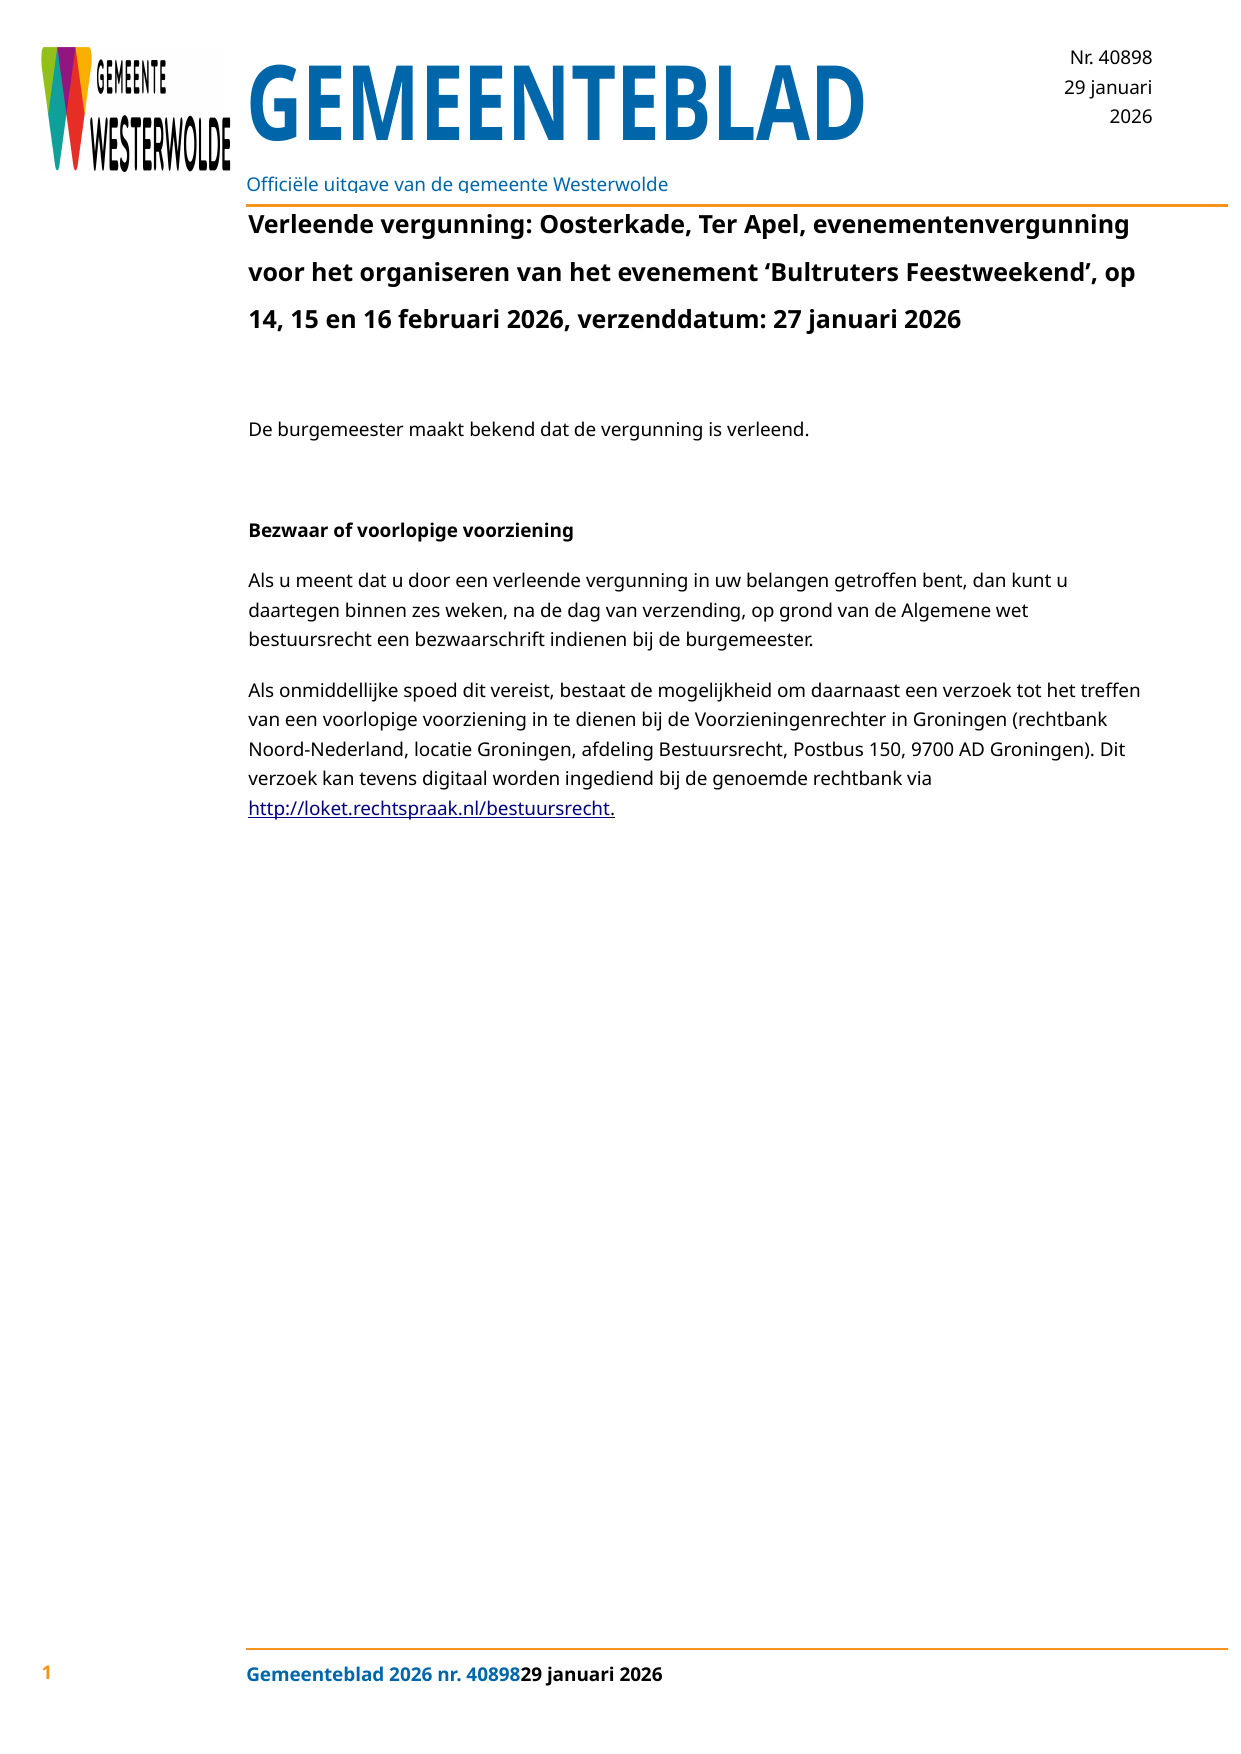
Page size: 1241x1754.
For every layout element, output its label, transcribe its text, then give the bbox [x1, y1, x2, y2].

text Als onmiddellijke spoed dit vereist, bestaat de mogelijkheid om daarnaast een verzoek tot het treffen van een voorlopige voorziening in te dienen bij de Voorzieningenrechter in Groningen (rechtbank Noord-Nederland, locatie Groningen, afdeling Bestuursrecht, Postbus 150, 9700 AD Groningen). Dit verzoek kan tevens digitaal worden ingediend bij de genoemde rechtbank via http://loket.rechtspraak.nl/bestuursrecht. [248, 677, 1152, 821]
picture [41, 47, 231, 172]
text Als u meent dat u door een verleende vergunning in uw belangen getroffen bent, dan kunt u daartegen binnen zes weken, na de dag van verzending, op grond van de Algemene wet bestuursrecht een bezwaarschrift indienen bij de burgemeester. [248, 567, 1152, 652]
text De burgemeester maakt bekend dat de vergunning is verleend. [248, 416, 1152, 442]
text Bezwaar of voorlopige voorziening [248, 517, 1152, 542]
text Verleende vergunning: Oosterkade, Ter Apel, evenementenvergunning voor het organiseren van het evenement ‘Bultruters Feestweekend’, op 14, 15 en 16 februari 2026, verzenddatum: 27 januari 2026 [248, 207, 1152, 336]
